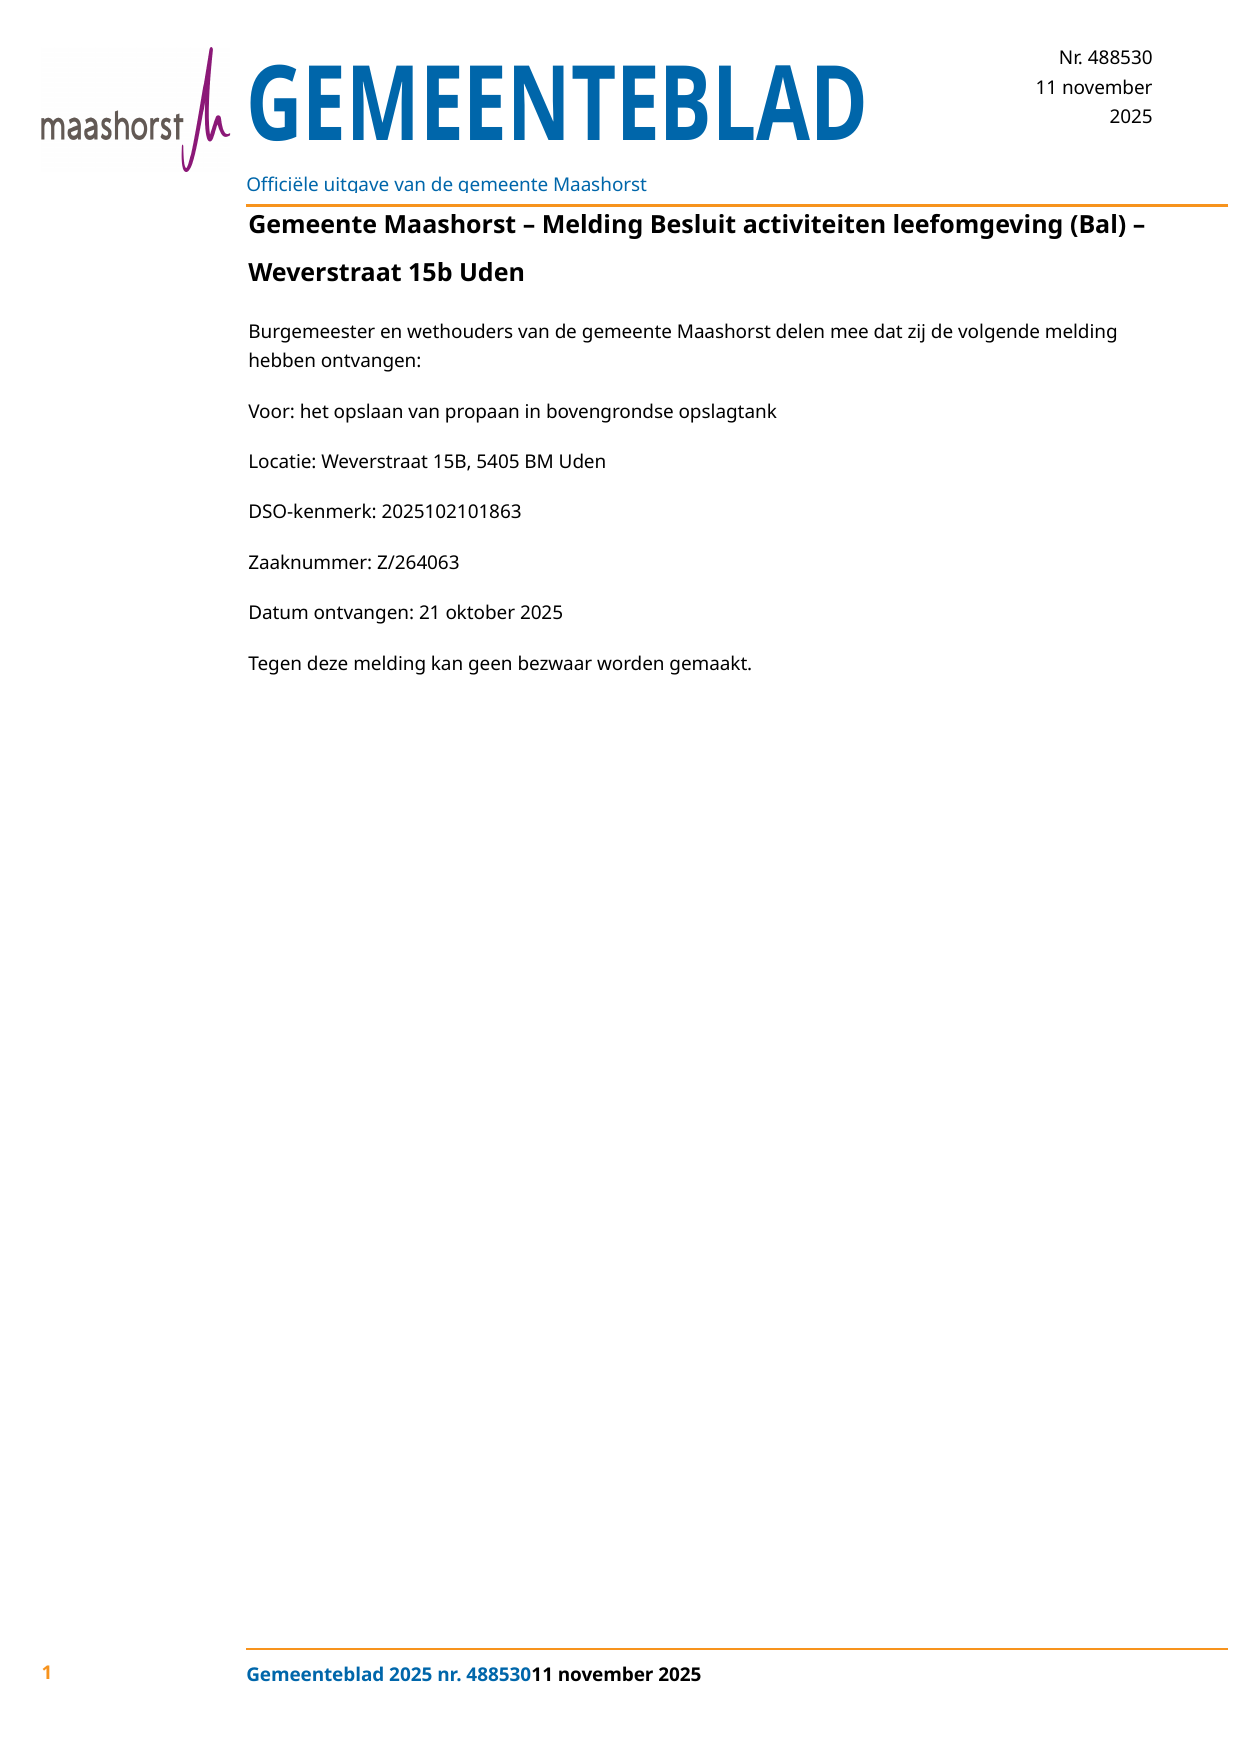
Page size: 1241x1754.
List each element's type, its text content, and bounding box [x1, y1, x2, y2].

picture [41, 47, 231, 172]
text Gemeente Maashorst – Melding Besluit activiteiten leefomgeving (Bal) – Weverstraat 15b Uden [248, 207, 1152, 288]
text Datum ontvangen: 21 oktober 2025 [248, 599, 1152, 625]
text Voor: het opslaan van propaan in bovengrondse opslagtank [248, 398, 1152, 424]
text Tegen deze melding kan geen bezwaar worden gemaakt. [248, 650, 1152, 676]
text Locatie: Weverstraat 15B, 5405 BM Uden [248, 448, 1152, 474]
text Zaaknummer: Z/264063 [248, 549, 1152, 575]
text Burgemeester en wethouders van de gemeente Maashorst delen mee dat zij de volgende melding hebben ontvangen: [248, 318, 1152, 373]
text DSO-kenmerk: 2025102101863 [248, 499, 1152, 524]
